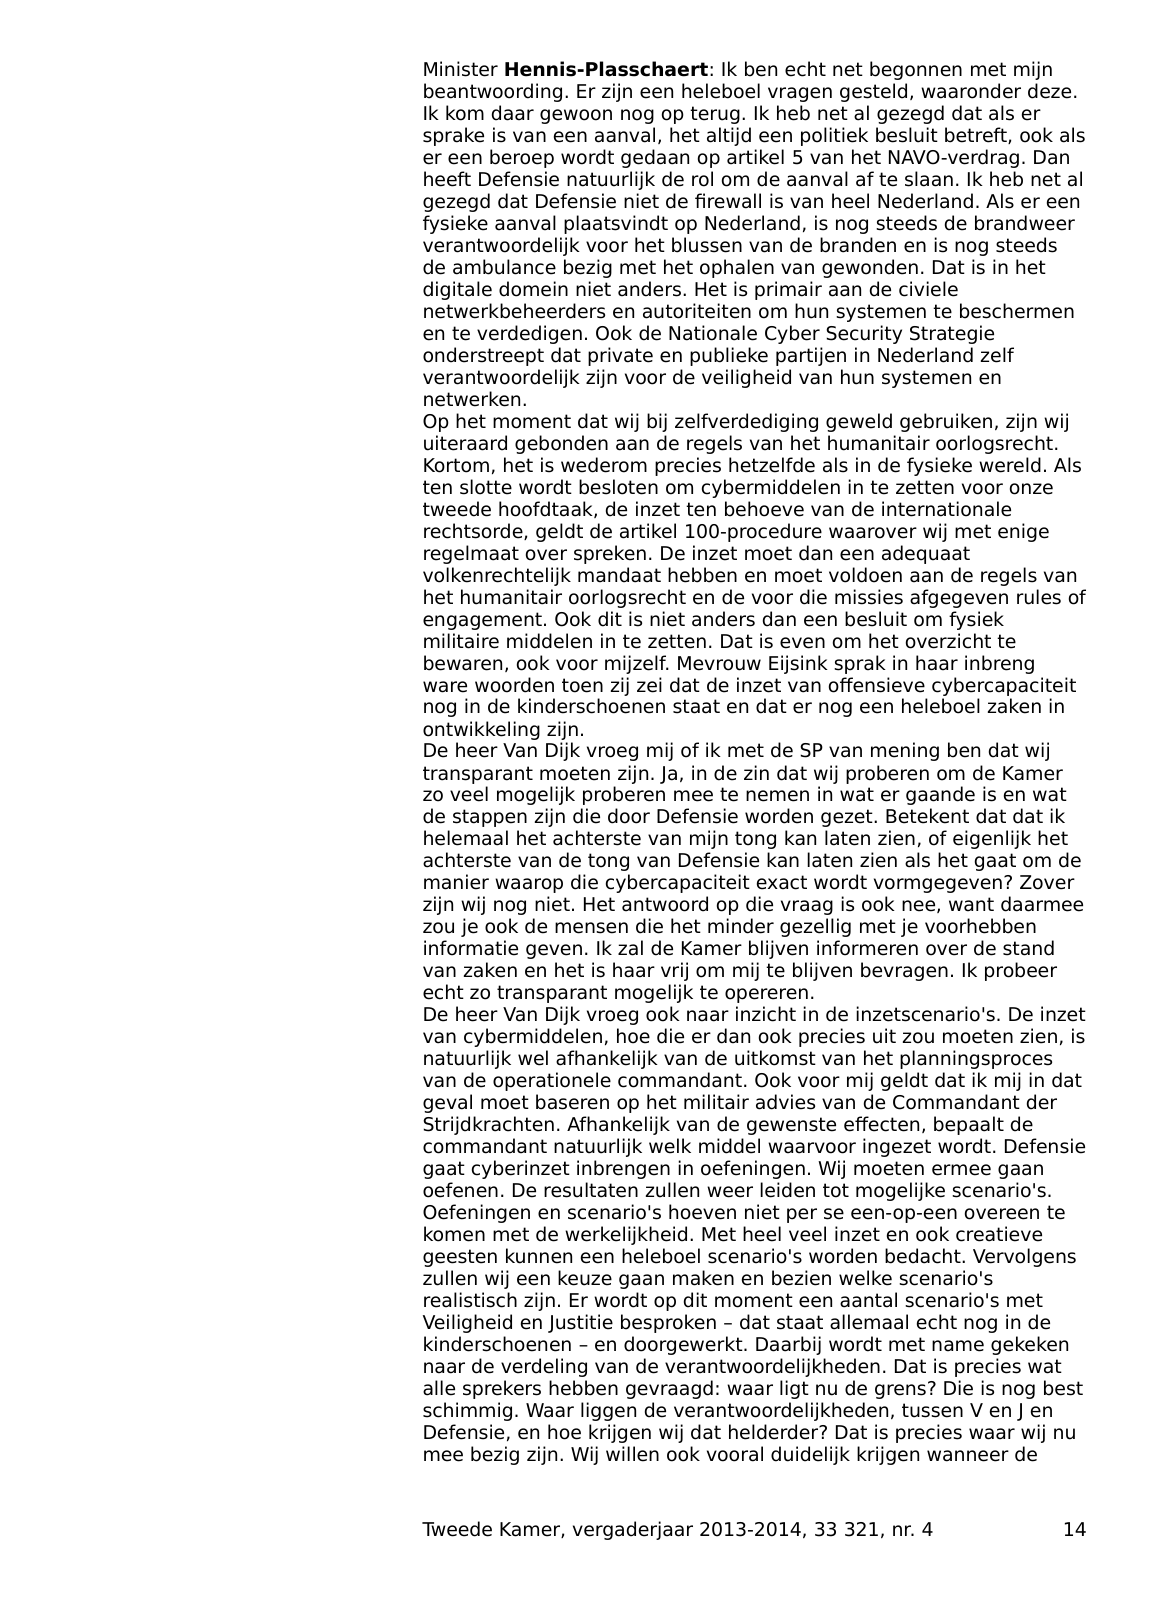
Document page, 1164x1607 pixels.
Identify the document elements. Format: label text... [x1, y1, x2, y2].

text Minister Hennis-Plasschaert: Ik ben echt net begonnen met mijn beantwoording. Er zijn een heleboel vragen gesteld, waaronder deze. Ik kom daar gewoon nog op terug. Ik heb net al gezegd dat als er sprake is van een aanval, het altijd een politiek besluit betreft, ook als er een beroep wordt gedaan op artikel 5 van het NAVO-verdrag. Dan heeft Defensie natuurlijk de rol om de aanval af te slaan. Ik heb net al gezegd dat Defensie niet de firewall is van heel Nederland. Als er een fysieke aanval plaatsvindt op Nederland, is nog steeds de brandweer verantwoordelijk voor het blussen van de branden en is nog steeds de ambulance bezig met het ophalen van gewonden. Dat is in het digitale domein niet anders. Het is primair aan de civiele netwerkbeheerders en autoriteiten om hun systemen te beschermen en te verdedigen. Ook de Nationale Cyber Security Strategie onderstreept dat private en publieke partijen in Nederland zelf verantwoordelijk zijn voor de veiligheid van hun systemen en netwerken. [422, 59, 1087, 411]
text De heer Van Dijk vroeg ook naar inzicht in de inzetscenario's. De inzet van cybermiddelen, hoe die er dan ook precies uit zou moeten zien, is natuurlijk wel afhankelijk van de uitkomst van het planningsproces van de operationele commandant. Ook voor mij geldt dat ik mij in dat geval moet baseren op het militair advies van de Commandant der Strijdkrachten. Afhankelijk van de gewenste effecten, bepaalt de commandant natuurlijk welk middel waarvoor ingezet wordt. Defensie gaat cyberinzet inbrengen in oefeningen. Wij moeten ermee gaan oefenen. De resultaten zullen weer leiden tot mogelijke scenario's. Oefeningen en scenario's hoeven niet per se een-op-een overeen te komen met de werkelijkheid. Met heel veel inzet en ook creatieve geesten kunnen een heleboel scenario's worden bedacht. Vervolgens zullen wij een keuze gaan maken en bezien welke scenario's realistisch zijn. Er wordt op dit moment een aantal scenario's met Veiligheid en Justitie besproken – dat staat allemaal echt nog in de kinderschoenen – en doorgewerkt. Daarbij wordt met name gekeken naar de verdeling van de verantwoordelijkheden. Dat is precies wat alle sprekers hebben gevraagd: waar ligt nu de grens? Die is nog best schimmig. Waar liggen de verantwoordelijkheden, tussen V en J en Defensie, en hoe krijgen wij dat helderder? Dat is precies waar wij nu mee bezig zijn. Wij willen ook vooral duidelijk krijgen wanneer de [422, 1004, 1087, 1466]
text De heer Van Dijk vroeg mij of ik met de SP van mening ben dat wij transparant moeten zijn. Ja, in de zin dat wij proberen om de Kamer zo veel mogelijk proberen mee te nemen in wat er gaande is en wat de stappen zijn die door Defensie worden gezet. Betekent dat dat ik helemaal het achterste van mijn tong kan laten zien, of eigenlijk het achterste van de tong van Defensie kan laten zien als het gaat om de manier waarop die cybercapaciteit exact wordt vormgegeven? Zover zijn wij nog niet. Het antwoord op die vraag is ook nee, want daarmee zou je ook de mensen die het minder gezellig met je voorhebben informatie geven. Ik zal de Kamer blijven informeren over de stand van zaken en het is haar vrij om mij te blijven bevragen. Ik probeer echt zo transparant mogelijk te opereren. [422, 740, 1087, 1004]
text Op het moment dat wij bij zelfverdediging geweld gebruiken, zijn wij uiteraard gebonden aan de regels van het humanitair oorlogsrecht. Kortom, het is wederom precies hetzelfde als in de fysieke wereld. Als ten slotte wordt besloten om cybermiddelen in te zetten voor onze tweede hoofdtaak, de inzet ten behoeve van de internationale rechtsorde, geldt de artikel 100-procedure waarover wij met enige regelmaat over spreken. De inzet moet dan een adequaat volkenrechtelijk mandaat hebben en moet voldoen aan de regels van het humanitair oorlogsrecht en de voor die missies afgegeven rules of engagement. Ook dit is niet anders dan een besluit om fysiek militaire middelen in te zetten. Dat is even om het overzicht te bewaren, ook voor mijzelf. Mevrouw Eijsink sprak in haar inbreng ware woorden toen zij zei dat de inzet van offensieve cybercapaciteit nog in de kinderschoenen staat en dat er nog een heleboel zaken in ontwikkeling zijn. [422, 411, 1087, 740]
